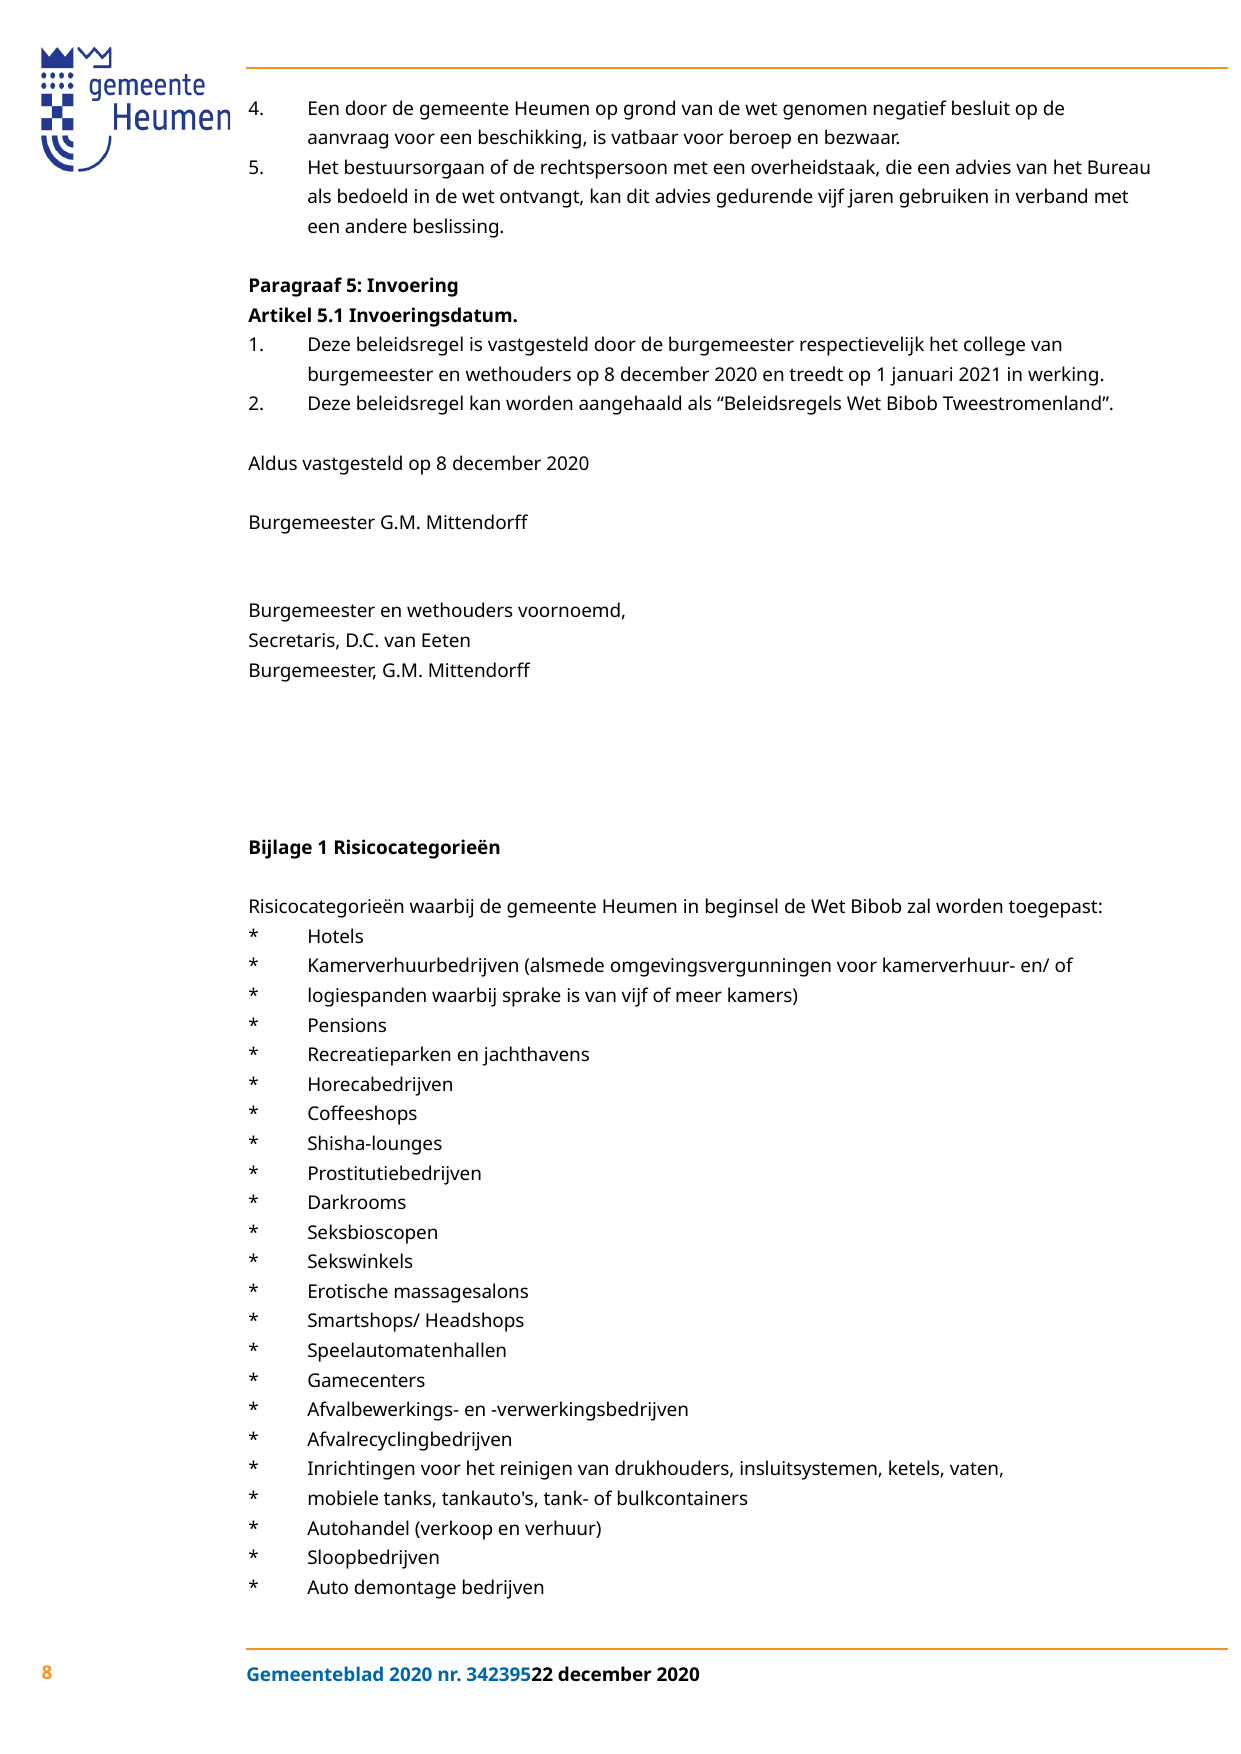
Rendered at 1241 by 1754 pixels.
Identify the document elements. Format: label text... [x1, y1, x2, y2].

list Darkrooms [248, 1189, 1152, 1215]
list Seksbioscopen [248, 1219, 1152, 1245]
list Auto demontage bedrijven [248, 1574, 1152, 1600]
list Prostitutiebedrijven [248, 1160, 1152, 1186]
list Sekswinkels [248, 1248, 1152, 1274]
text Burgemeester en wethouders voornoemd, [248, 598, 1152, 623]
list Gamecenters [248, 1367, 1152, 1393]
list Horecabedrijven [248, 1071, 1152, 1097]
list Pensions [248, 1012, 1152, 1038]
list Shisha-lounges [248, 1130, 1152, 1156]
text Burgemeester, G.M. Mittendorff [248, 657, 1152, 683]
list Deze beleidsregel is vastgesteld door de burgemeester respectievelijk het college van burgemeester en wethouders op 8 december 2020 en treedt op 1 januari 2021 in werking. [248, 331, 1152, 387]
text Burgemeester G.M. Mittendorff [248, 509, 1152, 535]
list Kamerverhuurbedrijven (alsmede omgevingsvergunningen voor kamerverhuur- en/ of [248, 953, 1152, 978]
text Bijlage 1 Risicocategorieën [248, 834, 1152, 860]
list Afvalbewerkings- en -verwerkingsbedrijven [248, 1396, 1152, 1422]
list Inrichtingen voor het reinigen van drukhouders, insluitsystemen, ketels, vaten, [248, 1456, 1152, 1481]
list Afvalrecyclingbedrijven [248, 1426, 1152, 1452]
text Artikel 5.1 Invoeringsdatum. [248, 302, 1152, 328]
list mobiele tanks, tankauto's, tank- of bulkcontainers [248, 1485, 1152, 1511]
list Smartshops/ Headshops [248, 1308, 1152, 1333]
list Coffeeshops [248, 1101, 1152, 1126]
picture [41, 47, 231, 172]
list Erotische massagesalons [248, 1278, 1152, 1304]
text Secretaris, D.C. van Eeten [248, 627, 1152, 653]
text Risicocategorieën waarbij de gemeente Heumen in beginsel de Wet Bibob zal worden toegepast: [248, 893, 1152, 919]
list Hotels [248, 923, 1152, 949]
list Recreatieparken en jachthavens [248, 1041, 1152, 1067]
text Paragraaf 5: Invoering [248, 272, 1152, 298]
list logiespanden waarbij sprake is van vijf of meer kamers) [248, 982, 1152, 1008]
list Deze beleidsregel kan worden aangehaald als “Beleidsregels Wet Bibob Tweestromenland”. [248, 391, 1152, 416]
list Een door de gemeente Heumen op grond van de wet genomen negatief besluit op de aanvraag voor een beschikking, is vatbaar voor beroep en bezwaar. [248, 95, 1152, 150]
list Het bestuursorgaan of de rechtspersoon met een overheidstaak, die een advies van het Bureau als bedoeld in de wet ontvangt, kan dit advies gedurende vijf jaren gebruiken in verband met een andere beslissing. [248, 154, 1152, 239]
list Autohandel (verkoop en verhuur) [248, 1515, 1152, 1541]
text Aldus vastgesteld op 8 december 2020 [248, 450, 1152, 476]
list Speelautomatenhallen [248, 1337, 1152, 1363]
list Sloopbedrijven [248, 1544, 1152, 1570]
